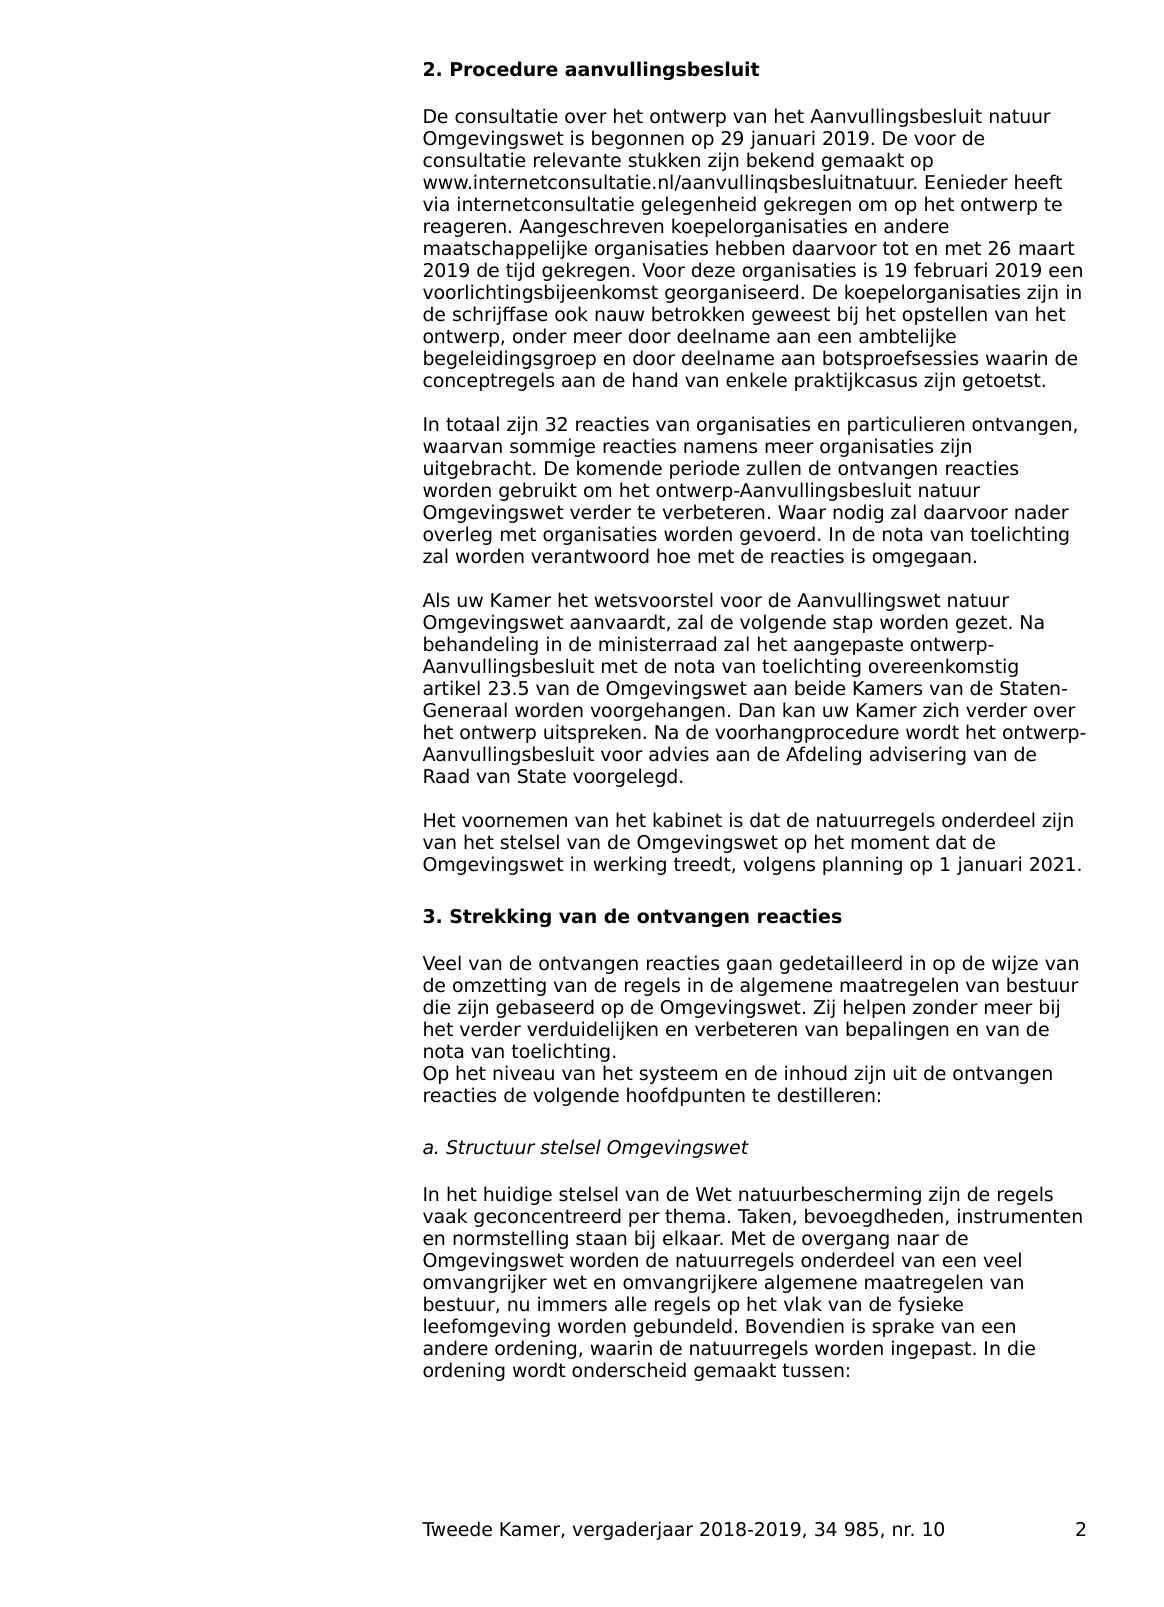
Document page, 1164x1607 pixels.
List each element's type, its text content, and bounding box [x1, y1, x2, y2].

text Het voornemen van het kabinet is dat de natuurregels onderdeel zijn van het stelsel van de Omgevingswet op het moment dat de Omgevingswet in werking treedt, volgens planning op 1 januari 2021. [422, 810, 1087, 876]
subtitle a. Structuur stelsel Omgevingswet [422, 1137, 1087, 1159]
subtitle 3. Strekking van de ontvangen reacties [422, 906, 1087, 928]
text In totaal zijn 32 reacties van organisaties en particulieren ontvangen, waarvan sommige reacties namens meer organisaties zijn uitgebracht. De komende periode zullen de ontvangen reacties worden gebruikt om het ontwerp-Aanvullingsbesluit natuur Omgevingswet verder te verbeteren. Waar nodig zal daarvoor nader overleg met organisaties worden gevoerd. In de nota van toelichting zal worden verantwoord hoe met de reacties is omgegaan. [422, 414, 1087, 568]
text De consultatie over het ontwerp van het Aanvullingsbesluit natuur Omgevingswet is begonnen op 29 januari 2019. De voor de consultatie relevante stukken zijn bekend gemaakt op www.internetconsultatie.nl/aanvullinqsbesluitnatuur. Eenieder heeft via internetconsultatie gelegenheid gekregen om op het ontwerp te reageren. Aangeschreven koepelorganisaties en andere maatschappelijke organisaties hebben daarvoor tot en met 26 maart 2019 de tijd gekregen. Voor deze organisaties is 19 februari 2019 een voorlichtingsbijeenkomst georganiseerd. De koepelorganisaties zijn in de schrijffase ook nauw betrokken geweest bij het opstellen van het ontwerp, onder meer door deelname aan een ambtelijke begeleidingsgroep en door deelname aan botsproefsessies waarin de conceptregels aan de hand van enkele praktijkcasus zijn getoetst. [422, 106, 1087, 392]
text Op het niveau van het systeem en de inhoud zijn uit de ontvangen reacties de volgende hoofdpunten te destilleren: [422, 1063, 1087, 1107]
subtitle 2. Procedure aanvullingsbesluit [422, 59, 1087, 81]
text In het huidige stelsel van de Wet natuurbescherming zijn de regels vaak geconcentreerd per thema. Taken, bevoegdheden, instrumenten en normstelling staan bij elkaar. Met de overgang naar de Omgevingswet worden de natuurregels onderdeel van een veel omvangrijker wet en omvangrijkere algemene maatregelen van bestuur, nu immers alle regels op het vlak van de fysieke leefomgeving worden gebundeld. Bovendien is sprake van een andere ordening, waarin de natuurregels worden ingepast. In die ordening wordt onderscheid gemaakt tussen: [422, 1184, 1087, 1382]
text Als uw Kamer het wetsvoorstel voor de Aanvullingswet natuur Omgevingswet aanvaardt, zal de volgende stap worden gezet. Na behandeling in de ministerraad zal het aangepaste ontwerp-Aanvullingsbesluit met de nota van toelichting overeenkomstig artikel 23.5 van de Omgevingswet aan beide Kamers van de Staten-Generaal worden voorgehangen. Dan kan uw Kamer zich verder over het ontwerp uitspreken. Na de voorhangprocedure wordt het ontwerp-Aanvullingsbesluit voor advies aan de Afdeling advisering van de Raad van State voorgelegd. [422, 590, 1087, 788]
text Veel van de ontvangen reacties gaan gedetailleerd in op de wijze van de omzetting van de regels in de algemene maatregelen van bestuur die zijn gebaseerd op de Omgevingswet. Zij helpen zonder meer bij het verder verduidelijken en verbeteren van bepalingen en van de nota van toelichting. [422, 953, 1087, 1063]
